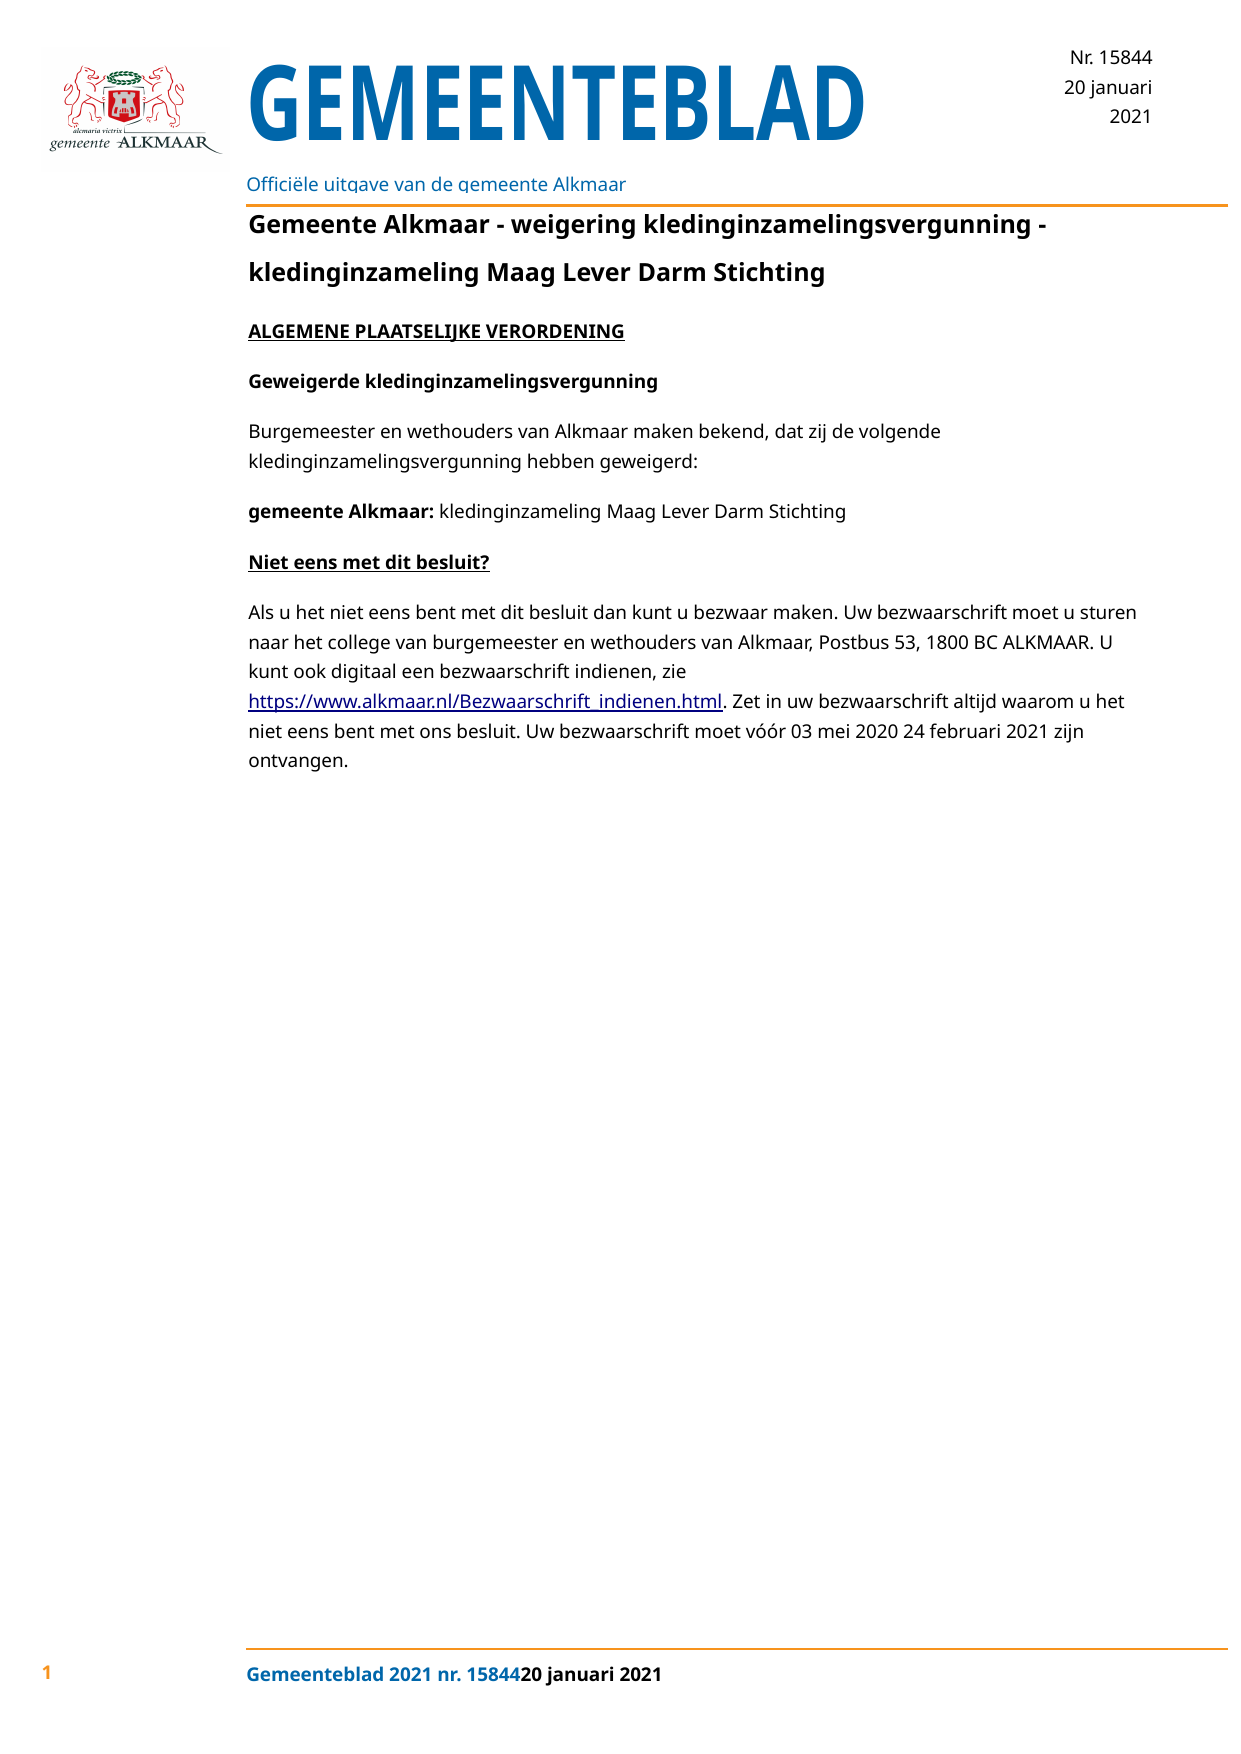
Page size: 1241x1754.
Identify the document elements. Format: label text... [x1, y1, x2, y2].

text ALGEMENE PLAATSELIJKE VERORDENING [248, 318, 1152, 344]
text gemeente Alkmaar: kledinginzameling Maag Lever Darm Stichting [248, 499, 1152, 524]
text Als u het niet eens bent met dit besluit dan kunt u bezwaar maken. Uw bezwaarschrift moet u sturen naar het college van burgemeester en wethouders van Alkmaar, Postbus 53, 1800 BC ALKMAAR. U kunt ook digitaal een bezwaarschrift indienen, zie https://www.alkmaar.nl/Bezwaarschrift_indienen.html. Zet in uw bezwaarschrift altijd waarom u het niet eens bent met ons besluit. Uw bezwaarschrift moet vóór 03 mei 2020 24 februari 2021 zijn ontvangen. [248, 599, 1152, 773]
text Niet eens met dit besluit? [248, 549, 1152, 575]
text Burgemeester en wethouders van Alkmaar maken bekend, dat zij de volgende kledinginzamelingsvergunning hebben geweigerd: [248, 419, 1152, 474]
text Geweigerde kledinginzamelingsvergunning [248, 368, 1152, 394]
text Gemeente Alkmaar - weigering kledinginzamelingsvergunning - kledinginzameling Maag Lever Darm Stichting [248, 207, 1152, 288]
picture [41, 47, 231, 172]
